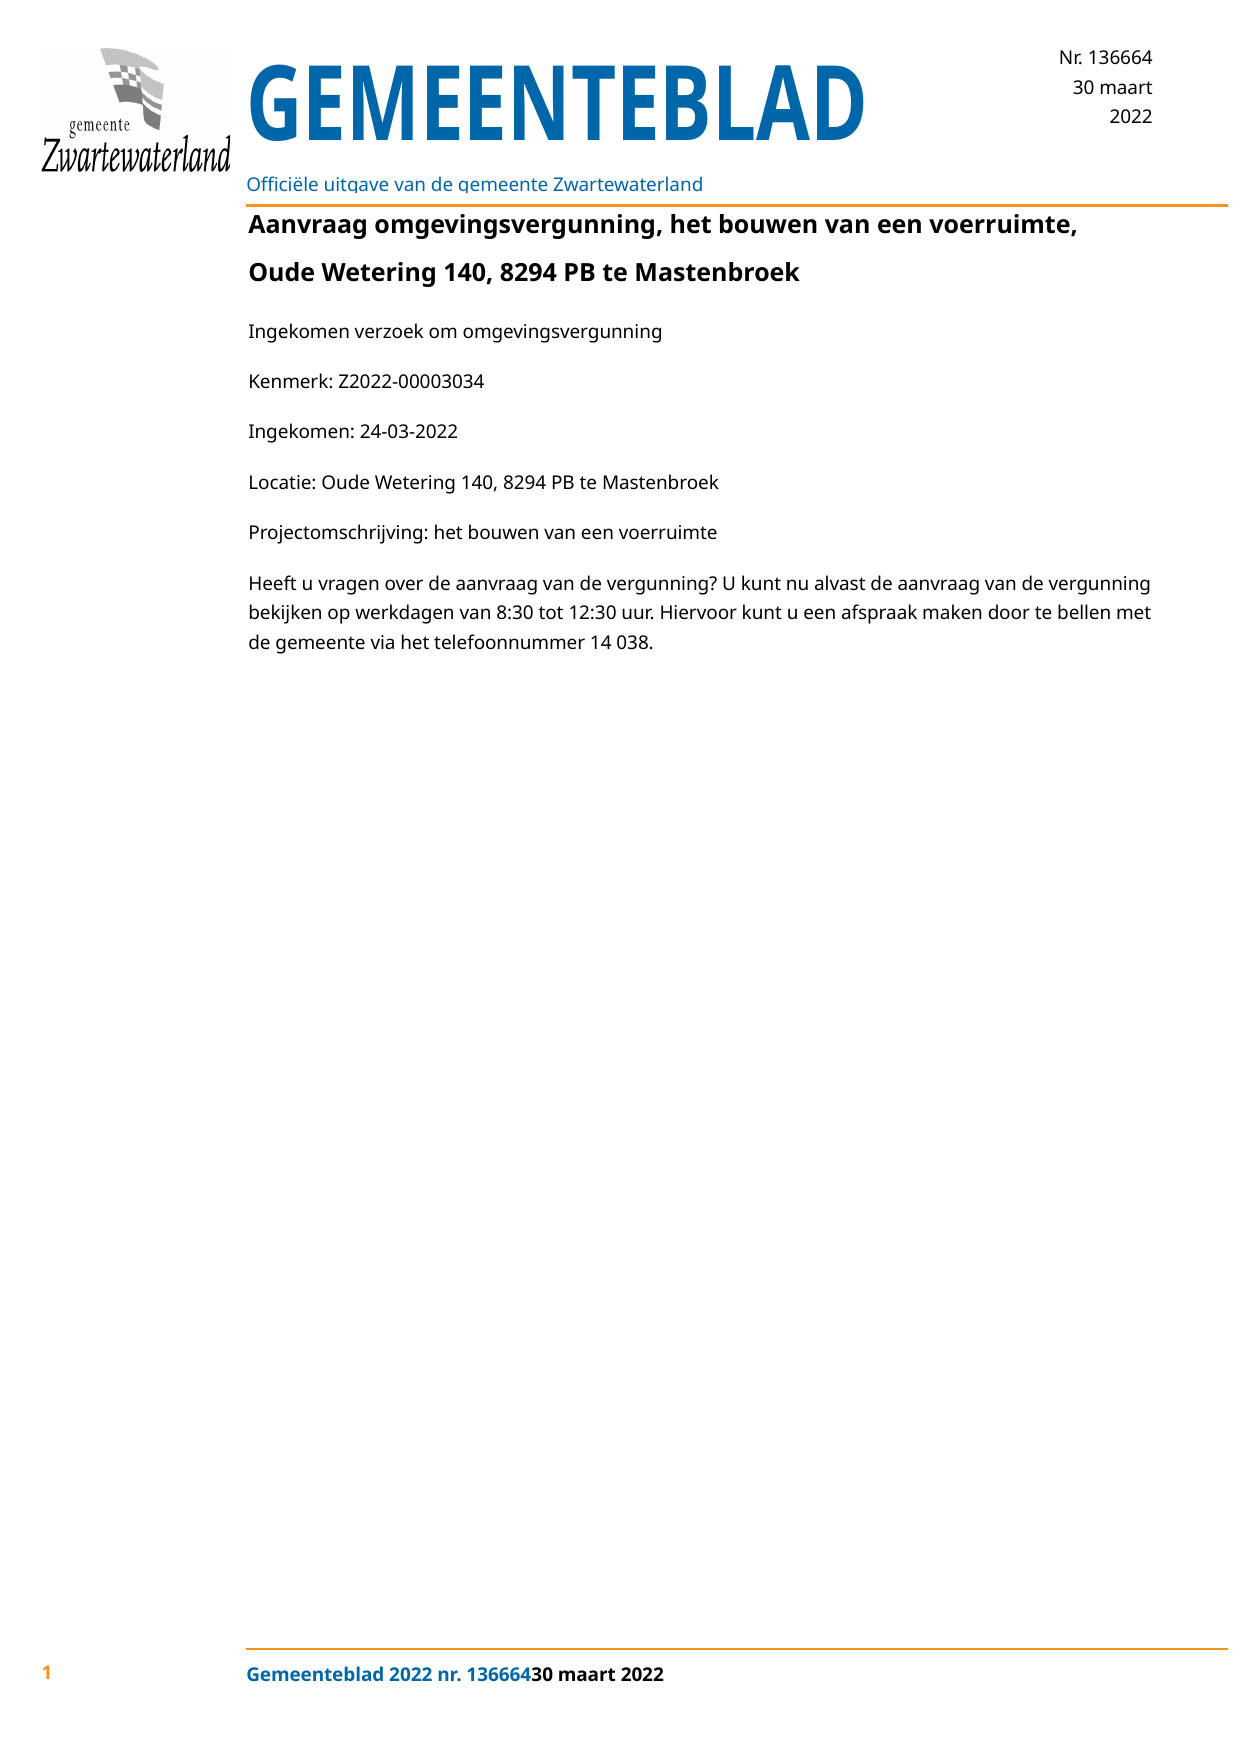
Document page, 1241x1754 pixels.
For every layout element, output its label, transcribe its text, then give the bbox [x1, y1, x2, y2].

picture [41, 47, 231, 172]
text Aanvraag omgevingsvergunning, het bouwen van een voerruimte, Oude Wetering 140, 8294 PB te Mastenbroek [248, 207, 1152, 288]
text Ingekomen verzoek om omgevingsvergunning [248, 318, 1152, 344]
text Kenmerk: Z2022-00003034 [248, 368, 1152, 394]
text Locatie: Oude Wetering 140, 8294 PB te Mastenbroek [248, 469, 1152, 495]
text Ingekomen: 24-03-2022 [248, 419, 1152, 444]
text Projectomschrijving: het bouwen van een voerruimte [248, 519, 1152, 545]
text Heeft u vragen over de aanvraag van de vergunning? U kunt nu alvast de aanvraag van de vergunning bekijken op werkdagen van 8:30 tot 12:30 uur. Hiervoor kunt u een afspraak maken door te bellen met de gemeente via het telefoonnummer 14 038. [248, 570, 1152, 655]
